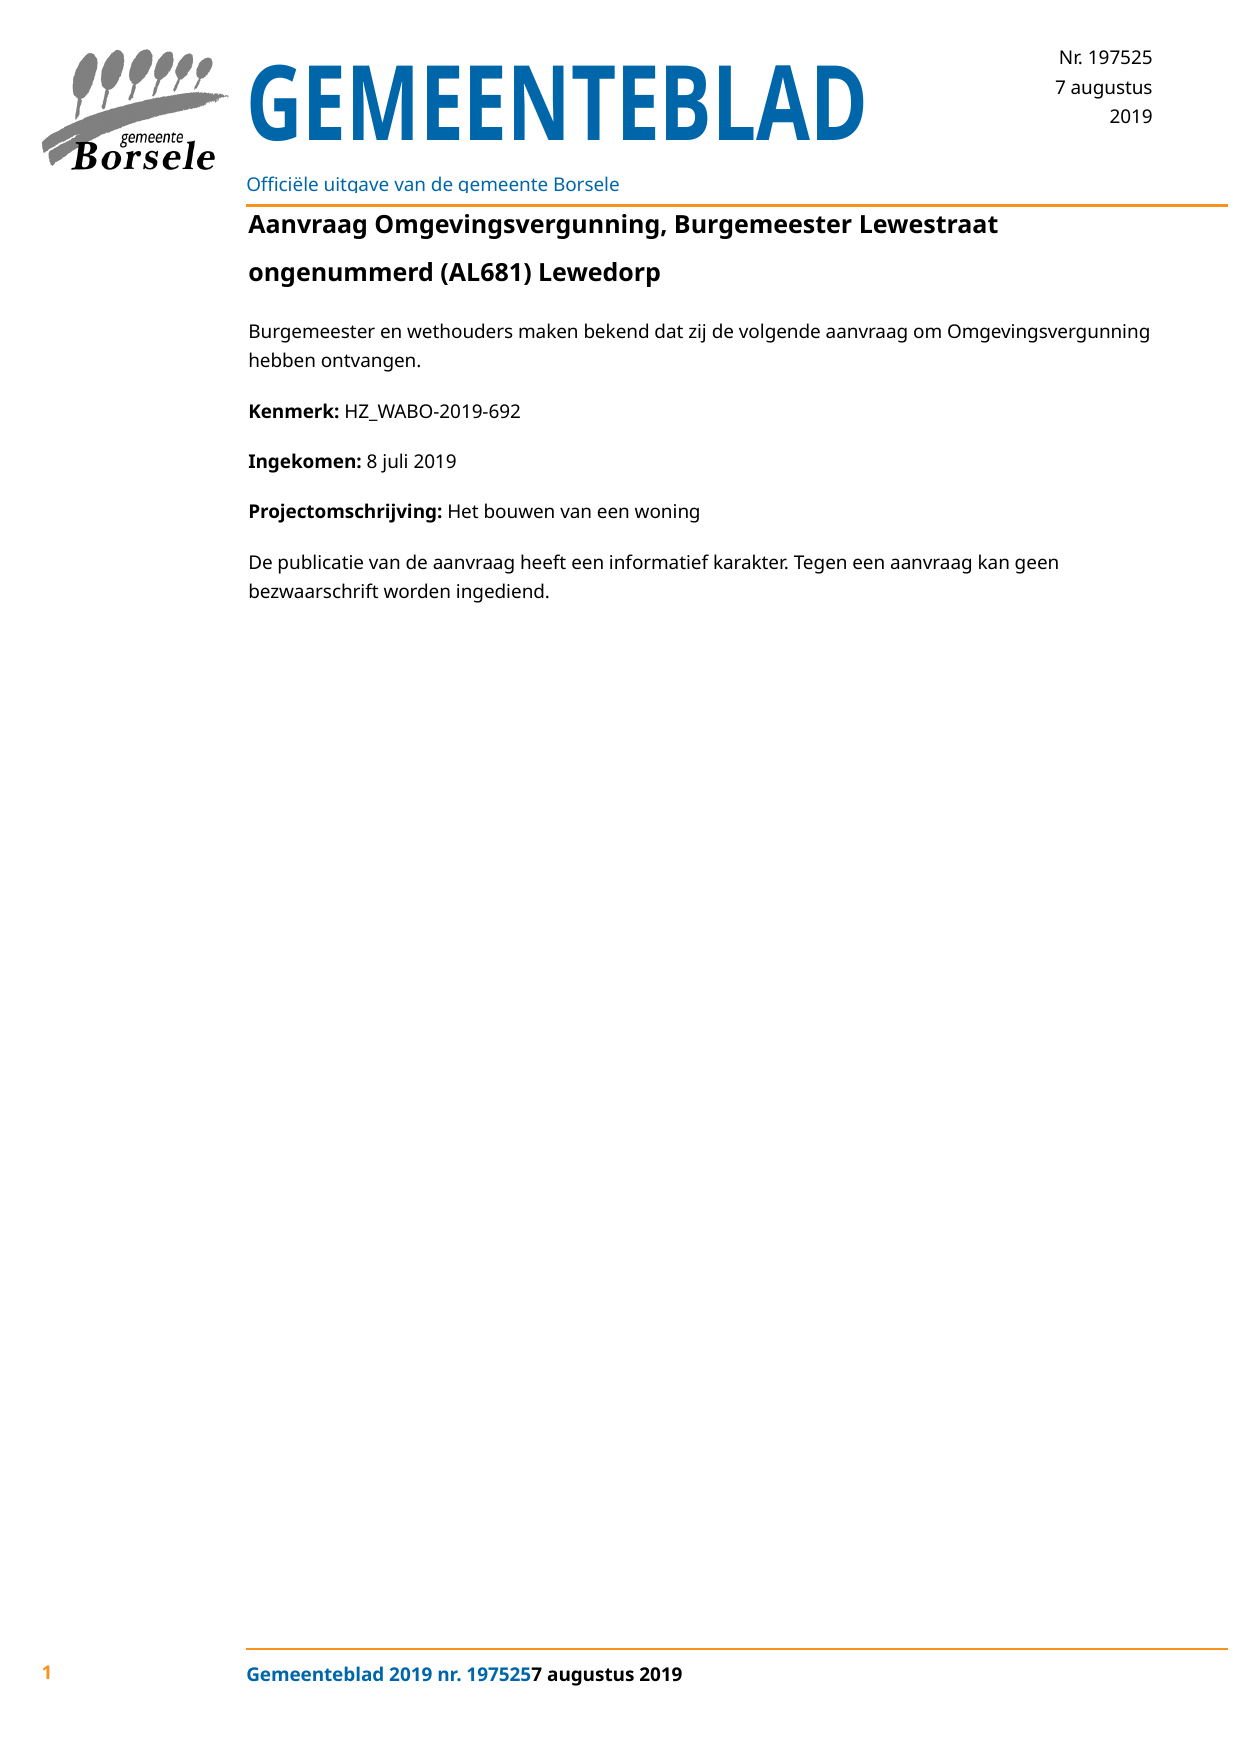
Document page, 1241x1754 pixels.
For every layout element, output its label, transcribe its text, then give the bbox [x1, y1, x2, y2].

text Kenmerk: HZ_WABO-2019-692 [248, 398, 1152, 424]
text De publicatie van de aanvraag heeft een informatief karakter. Tegen een aanvraag kan geen bezwaarschrift worden ingediend. [248, 549, 1152, 604]
text Aanvraag Omgevingsvergunning, Burgemeester Lewestraat ongenummerd (AL681) Lewedorp [248, 207, 1152, 288]
text Burgemeester en wethouders maken bekend dat zij de volgende aanvraag om Omgevingsvergunning hebben ontvangen. [248, 318, 1152, 373]
text Ingekomen: 8 juli 2019 [248, 448, 1152, 474]
picture [41, 47, 231, 172]
text Projectomschrijving: Het bouwen van een woning [248, 499, 1152, 524]
